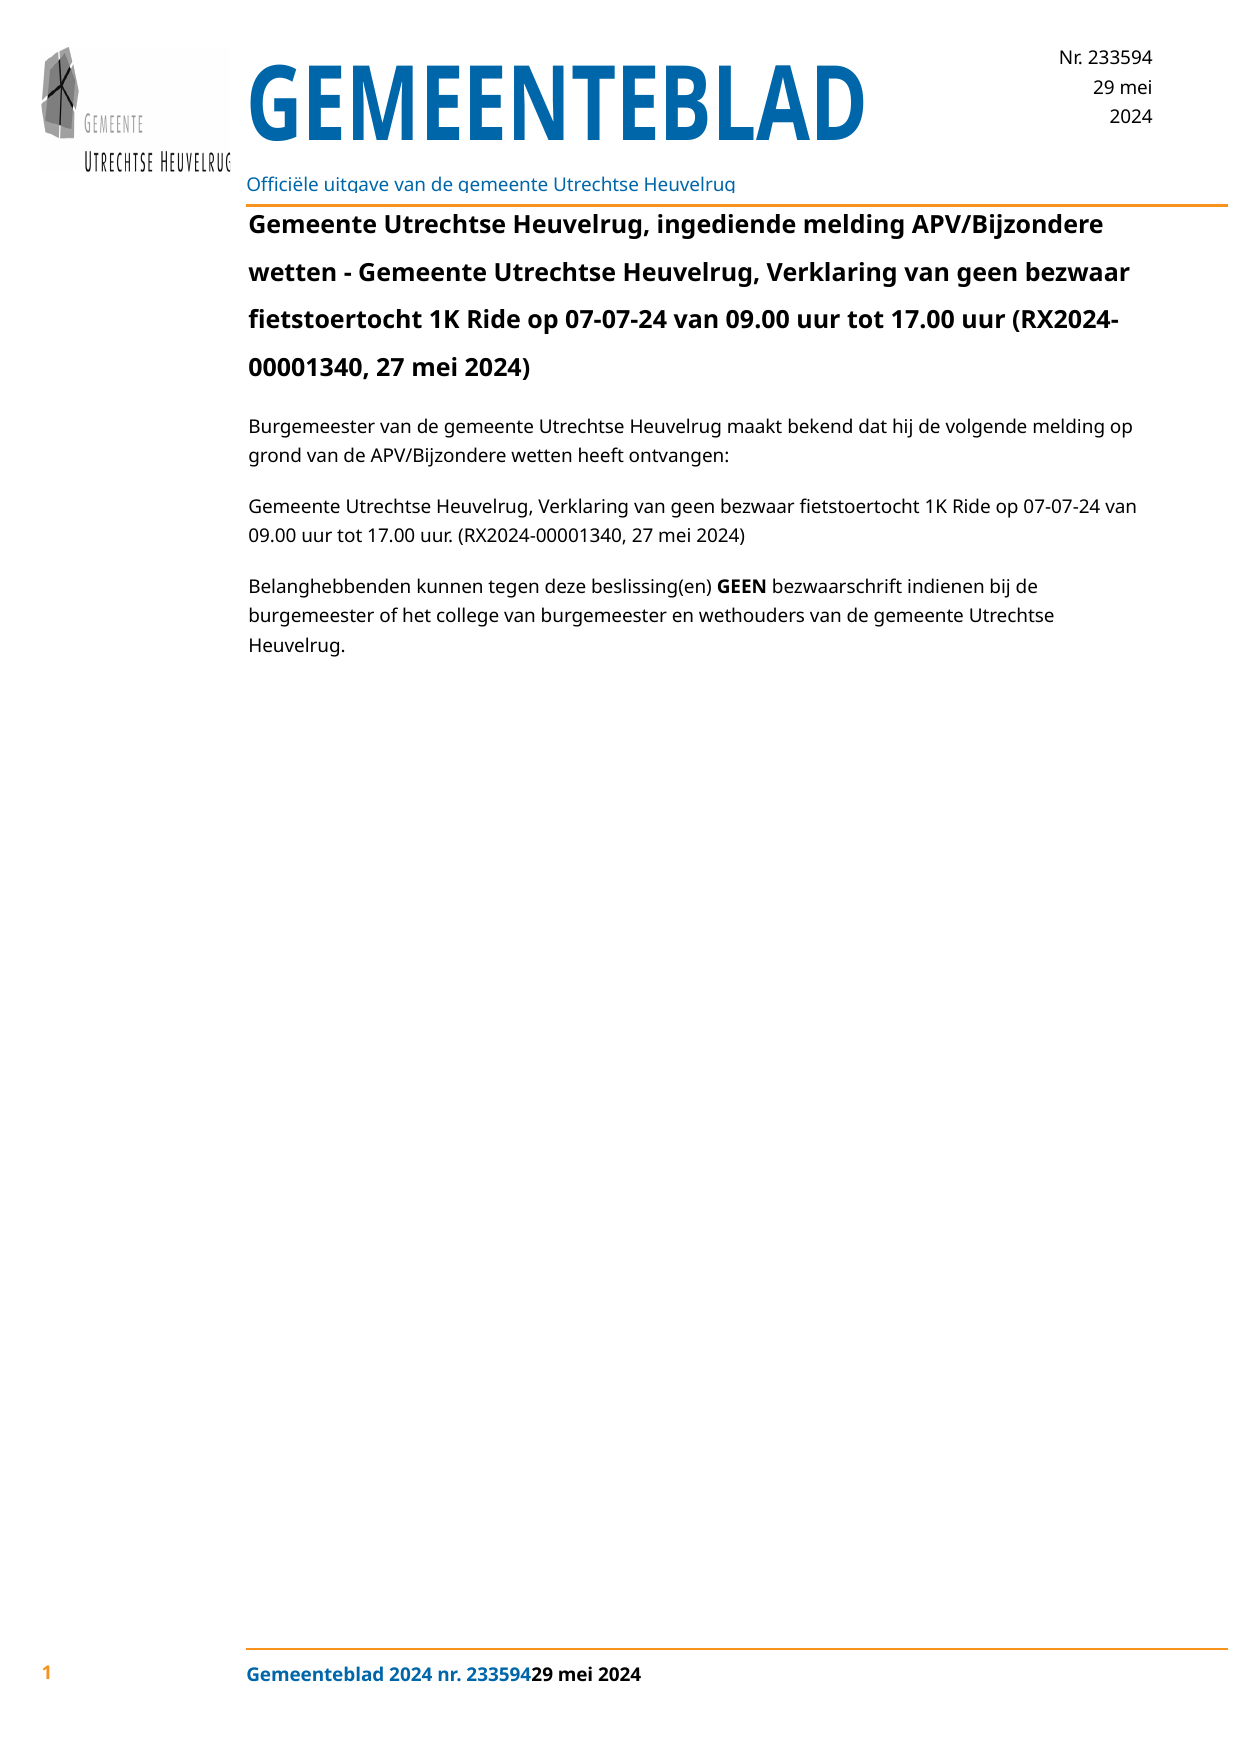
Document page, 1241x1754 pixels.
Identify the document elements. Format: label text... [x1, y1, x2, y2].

text Gemeente Utrechtse Heuvelrug, ingediende melding APV/Bijzondere wetten - Gemeente Utrechtse Heuvelrug, Verklaring van geen bezwaar fietstoertocht 1K Ride op 07-07-24 van 09.00 uur tot 17.00 uur (RX2024-00001340, 27 mei 2024) [248, 207, 1152, 384]
text Belanghebbenden kunnen tegen deze beslissing(en) GEEN bezwaarschrift indienen bij de burgemeester of het college van burgemeester en wethouders van de gemeente Utrechtse Heuvelrug. [248, 573, 1152, 658]
picture [41, 47, 231, 172]
text Burgemeester van de gemeente Utrechtse Heuvelrug maakt bekend dat hij de volgende melding op grond van de APV/Bijzondere wetten heeft ontvangen: [248, 413, 1152, 468]
text Gemeente Utrechtse Heuvelrug, Verklaring van geen bezwaar fietstoertocht 1K Ride op 07-07-24 van 09.00 uur tot 17.00 uur. (RX2024-00001340, 27 mei 2024) [248, 493, 1152, 548]
